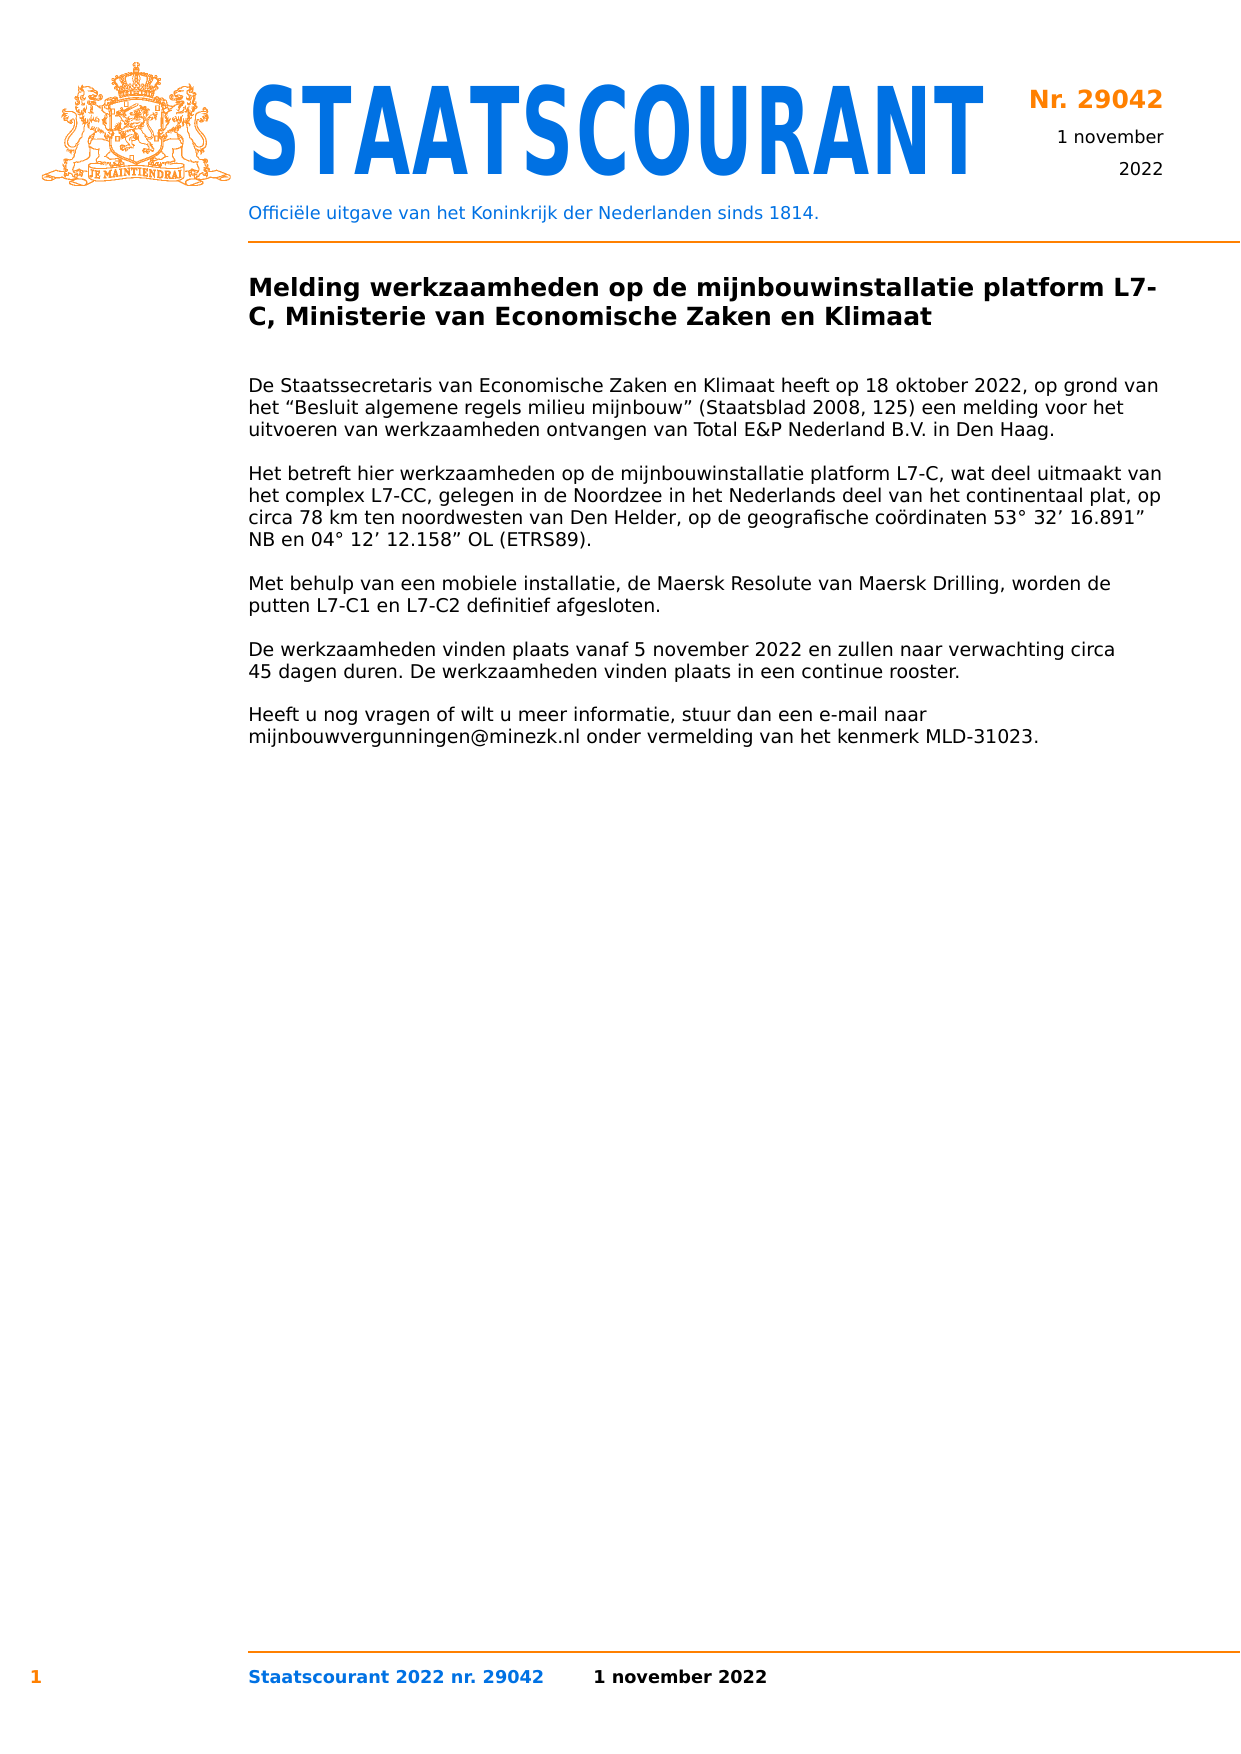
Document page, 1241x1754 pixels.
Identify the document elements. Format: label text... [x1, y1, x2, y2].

table_header Nr. 29042 [998, 62, 1240, 121]
subtitle Melding werkzaamheden op de mijnbouwinstallatie platform L7-C, Ministerie van Economische Zaken en Klimaat [248, 273, 1163, 331]
table_header STAATSCOURANT [248, 62, 998, 203]
table_cell Officiële uitgave van het Koninkrijk der Nederlanden sinds 1814. [248, 203, 1240, 241]
text De Staatssecretaris van Economische Zaken en Klimaat heeft op 18 oktober 2022, op grond van het “Besluit algemene regels milieu mijnbouw” (Staatsblad 2008, 125) een melding voor het uitvoeren van werkzaamheden ontvangen van Total E&P Nederland B.V. in Den Haag. [248, 375, 1163, 441]
picture [41, 62, 231, 186]
table_cell 2022 [998, 153, 1240, 203]
text Heeft u nog vragen of wilt u meer informatie, stuur dan een e-mail naar mijnbouwvergunningen@minezk.nl onder vermelding van het kenmerk MLD-31023. [248, 704, 1163, 748]
text Het betreft hier werkzaamheden op de mijnbouwinstallatie platform L7-C, wat deel uitmaakt van het complex L7-CC, gelegen in de Noordzee in het Nederlands deel van het continentaal plat, op circa 78 km ten noordwesten van Den Helder, op de geografische coördinaten 53° 32’ 16.891” NB en 04° 12’ 12.158” OL (ETRS89). [248, 463, 1163, 551]
text De werkzaamheden vinden plaats vanaf 5 november 2022 en zullen naar verwachting circa 45 dagen duren. De werkzaamheden vinden plaats in een continue rooster. [248, 638, 1163, 682]
text Met behulp van een mobiele installatie, de Maersk Resolute van Maersk Drilling, worden de putten L7-C1 en L7-C2 definitief afgesloten. [248, 573, 1163, 617]
table_cell 1 november [998, 121, 1240, 153]
table_header [25, 62, 248, 241]
